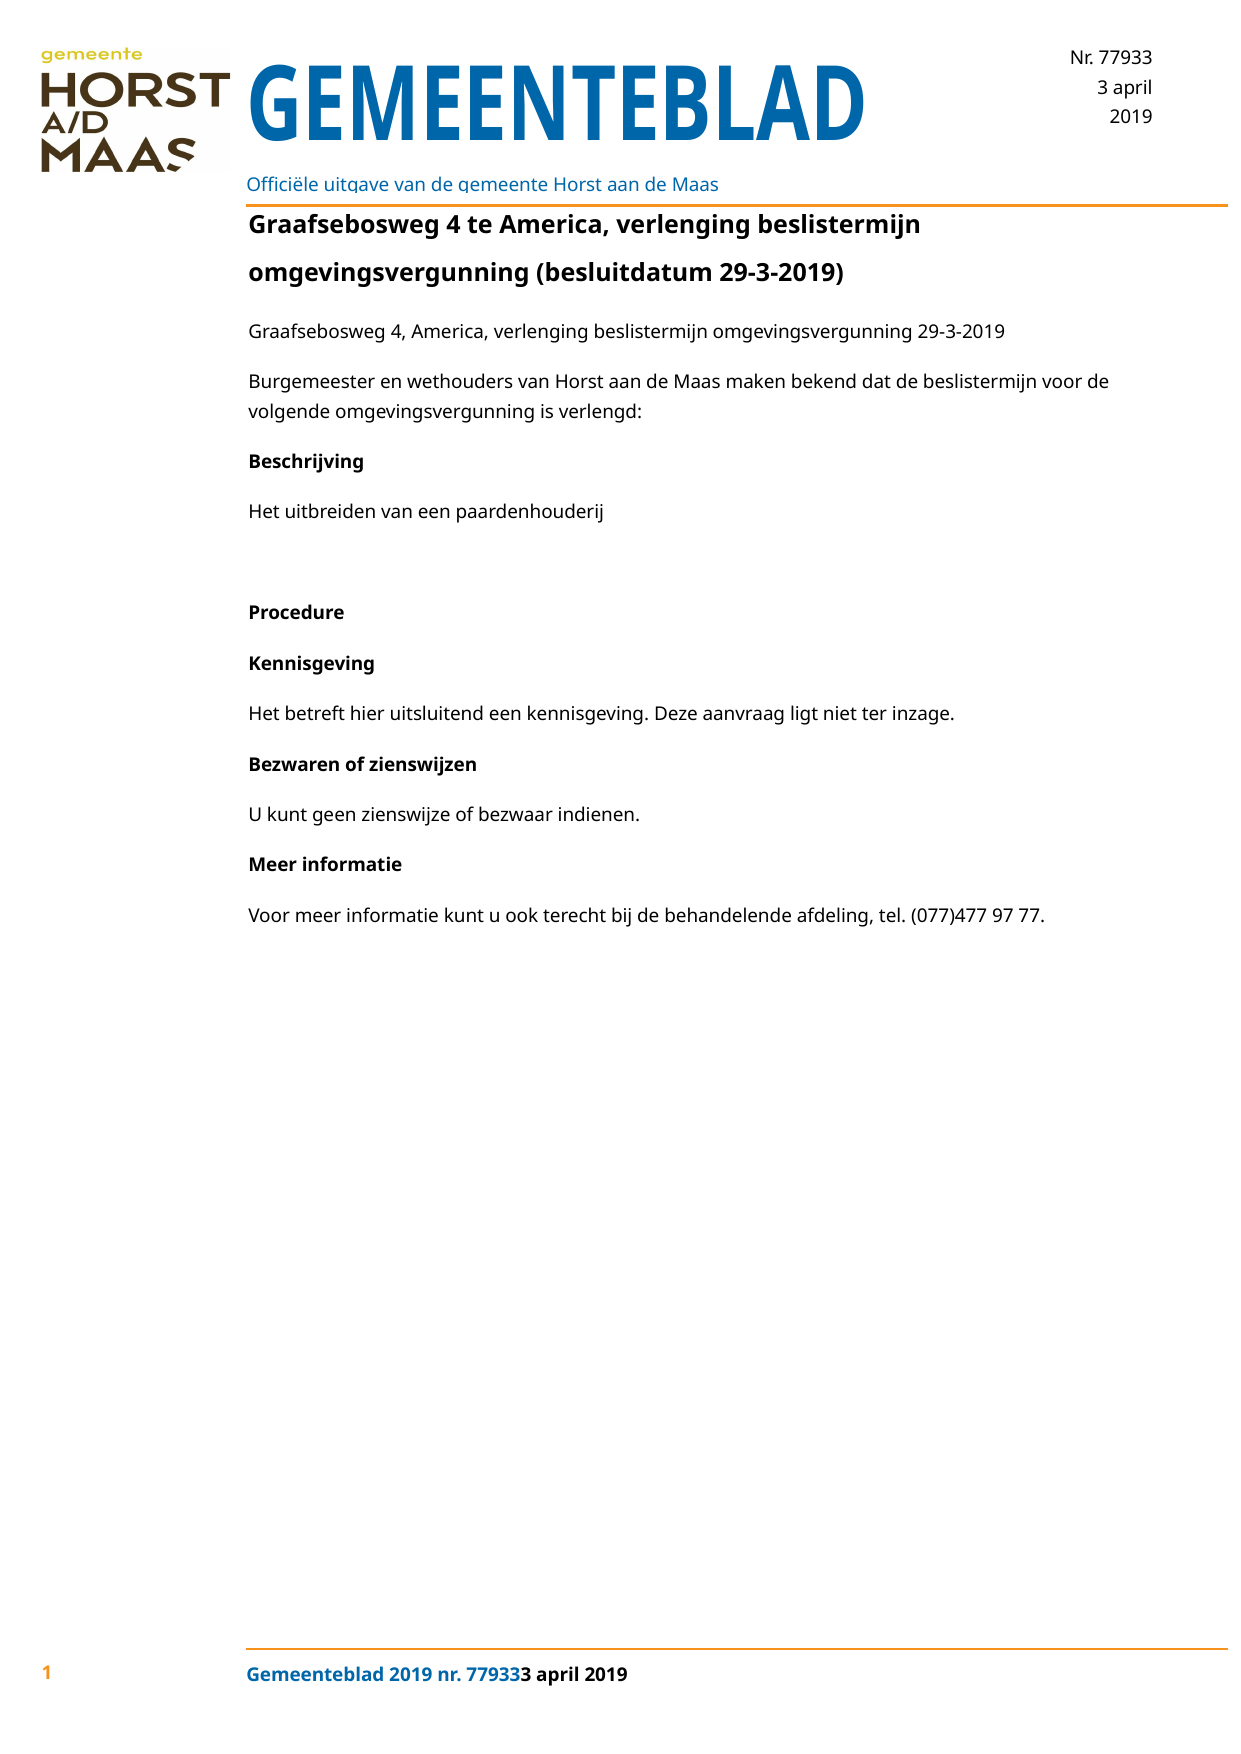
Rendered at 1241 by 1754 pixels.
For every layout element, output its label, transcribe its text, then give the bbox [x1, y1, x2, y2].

text Burgemeester en wethouders van Horst aan de Maas maken bekend dat de beslistermijn voor de volgende omgevingsvergunning is verlengd: [248, 368, 1152, 424]
text Bezwaren of zienswijzen [248, 751, 1152, 777]
text Beschrijving [248, 448, 1152, 474]
text Graafsebosweg 4, America, verlenging beslistermijn omgevingsvergunning 29-3-2019 [248, 318, 1152, 344]
text Het betreft hier uitsluitend een kennisgeving. Deze aanvraag ligt niet ter inzage. [248, 700, 1152, 726]
text Procedure [248, 599, 1152, 625]
text Kennisgeving [248, 650, 1152, 676]
text U kunt geen zienswijze of bezwaar indienen. [248, 801, 1152, 827]
text Graafsebosweg 4 te America, verlenging beslistermijn omgevingsvergunning (besluitdatum 29-3-2019) [248, 207, 1152, 288]
picture [41, 47, 231, 172]
text Voor meer informatie kunt u ook terecht bij de behandelende afdeling, tel. (077)477 97 77. [248, 902, 1152, 928]
text Het uitbreiden van een paardenhouderij [248, 499, 1152, 524]
text Meer informatie [248, 852, 1152, 877]
